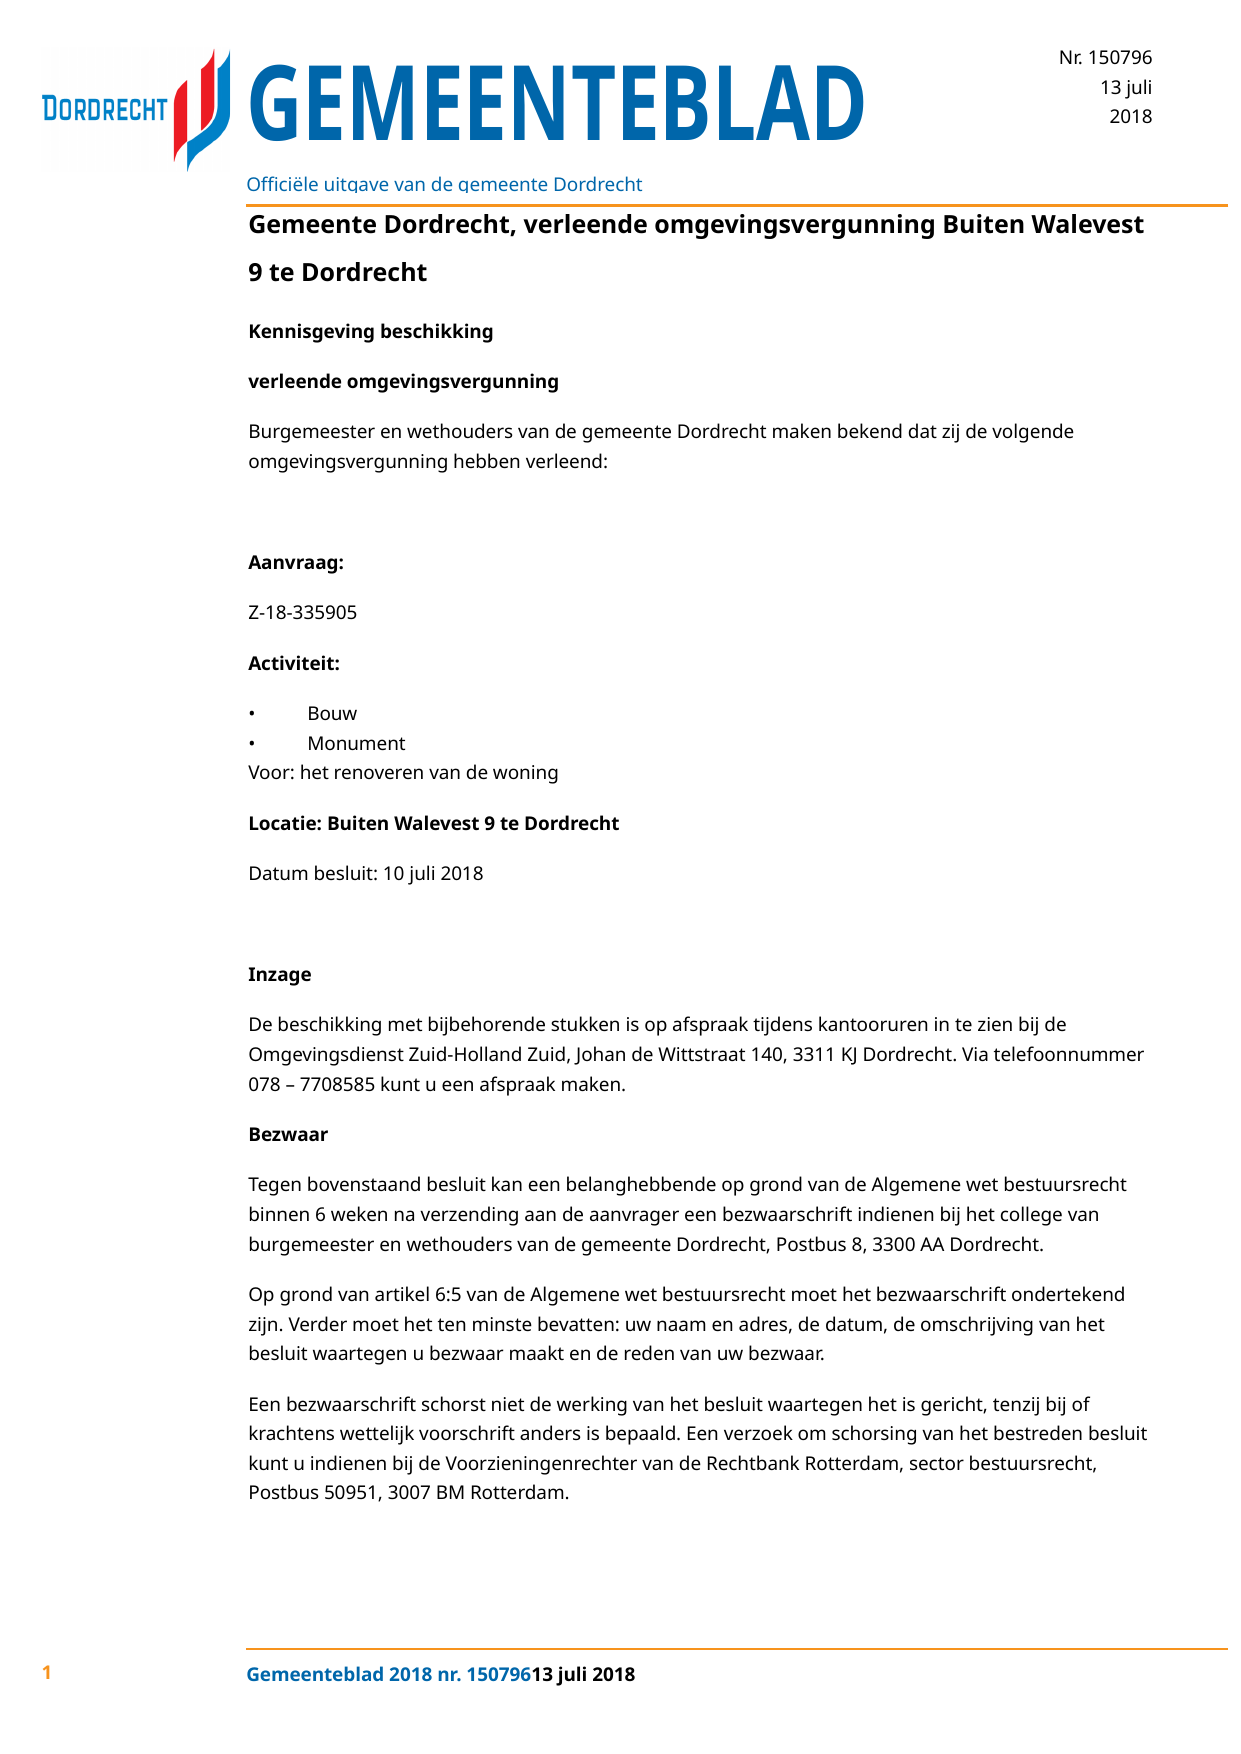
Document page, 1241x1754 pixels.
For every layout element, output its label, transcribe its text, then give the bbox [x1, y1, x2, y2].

text Voor: het renoveren van de woning [248, 759, 1152, 785]
text Datum besluit: 10 juli 2018 [248, 860, 1152, 886]
text Activiteit: [248, 650, 1152, 676]
text De beschikking met bijbehorende stukken is op afspraak tijdens kantooruren in te zien bij de Omgevingsdienst Zuid-Holland Zuid, Johan de Wittstraat 140, 3311 KJ Dordrecht. Via telefoonnummer 078 – 7708585 kunt u een afspraak maken. [248, 1012, 1152, 1097]
text Tegen bovenstaand besluit kan een belanghebbende op grond van de Algemene wet bestuursrecht binnen 6 weken na verzending aan de aanvrager een bezwaarschrift indienen bij het college van burgemeester en wethouders van de gemeente Dordrecht, Postbus 8, 3300 AA Dordrecht. [248, 1172, 1152, 1257]
text Z-18-335905 [248, 599, 1152, 625]
text Een bezwaarschrift schorst niet de werking van het besluit waartegen het is gericht, tenzij bij of krachtens wettelijk voorschrift anders is bepaald. Een verzoek om schorsing van het bestreden besluit kunt u indienen bij de Voorzieningenrechter van de Rechtbank Rotterdam, sector bestuursrecht, Postbus 50951, 3007 BM Rotterdam. [248, 1391, 1152, 1505]
text Locatie: Buiten Walevest 9 te Dordrecht [248, 810, 1152, 836]
text Aanvraag: [248, 549, 1152, 575]
text Gemeente Dordrecht, verleende omgevingsvergunning Buiten Walevest 9 te Dordrecht [248, 207, 1152, 288]
list Monument [248, 730, 1152, 756]
picture [41, 47, 231, 172]
text Bezwaar [248, 1121, 1152, 1147]
text Kennisgeving beschikking [248, 318, 1152, 344]
text Op grond van artikel 6:5 van de Algemene wet bestuursrecht moet het bezwaarschrift ondertekend zijn. Verder moet het ten minste bevatten: uw naam en adres, de datum, de omschrijving van het besluit waartegen u bezwaar maakt en de reden van uw bezwaar. [248, 1281, 1152, 1366]
text verleende omgevingsvergunning [248, 368, 1152, 394]
text Inzage [248, 961, 1152, 987]
text Burgemeester en wethouders van de gemeente Dordrecht maken bekend dat zij de volgende omgevingsvergunning hebben verleend: [248, 419, 1152, 474]
list Bouw [248, 700, 1152, 726]
